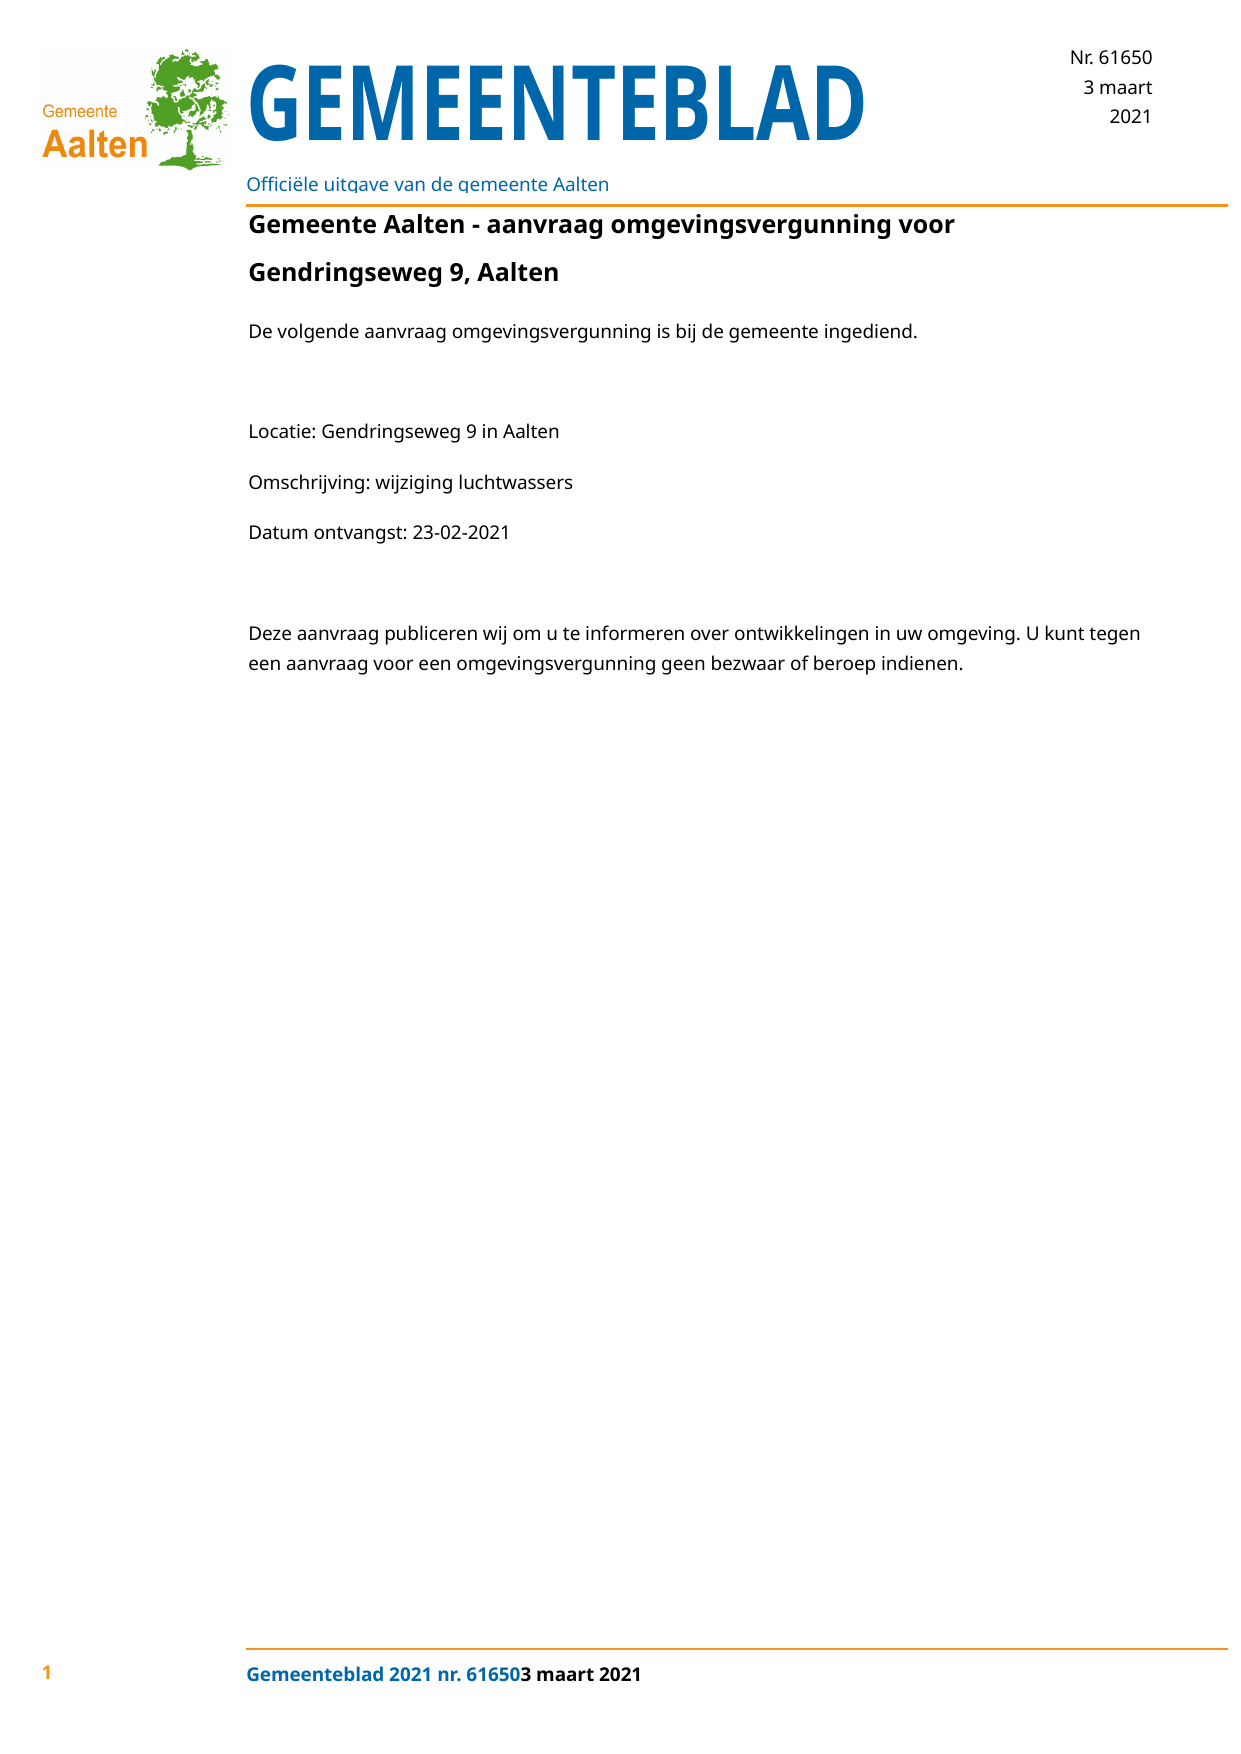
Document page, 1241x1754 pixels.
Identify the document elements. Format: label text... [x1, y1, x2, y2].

text Gemeente Aalten - aanvraag omgevingsvergunning voor Gendringseweg 9, Aalten [248, 207, 1152, 288]
text Datum ontvangst: 23-02-2021 [248, 519, 1152, 545]
text Deze aanvraag publiceren wij om u te informeren over ontwikkelingen in uw omgeving. U kunt tegen een aanvraag voor een omgevingsvergunning geen bezwaar of beroep indienen. [248, 620, 1152, 676]
text Omschrijving: wijziging luchtwassers [248, 469, 1152, 495]
picture [41, 47, 231, 172]
text Locatie: Gendringseweg 9 in Aalten [248, 419, 1152, 444]
text De volgende aanvraag omgevingsvergunning is bij de gemeente ingediend. [248, 318, 1152, 344]
